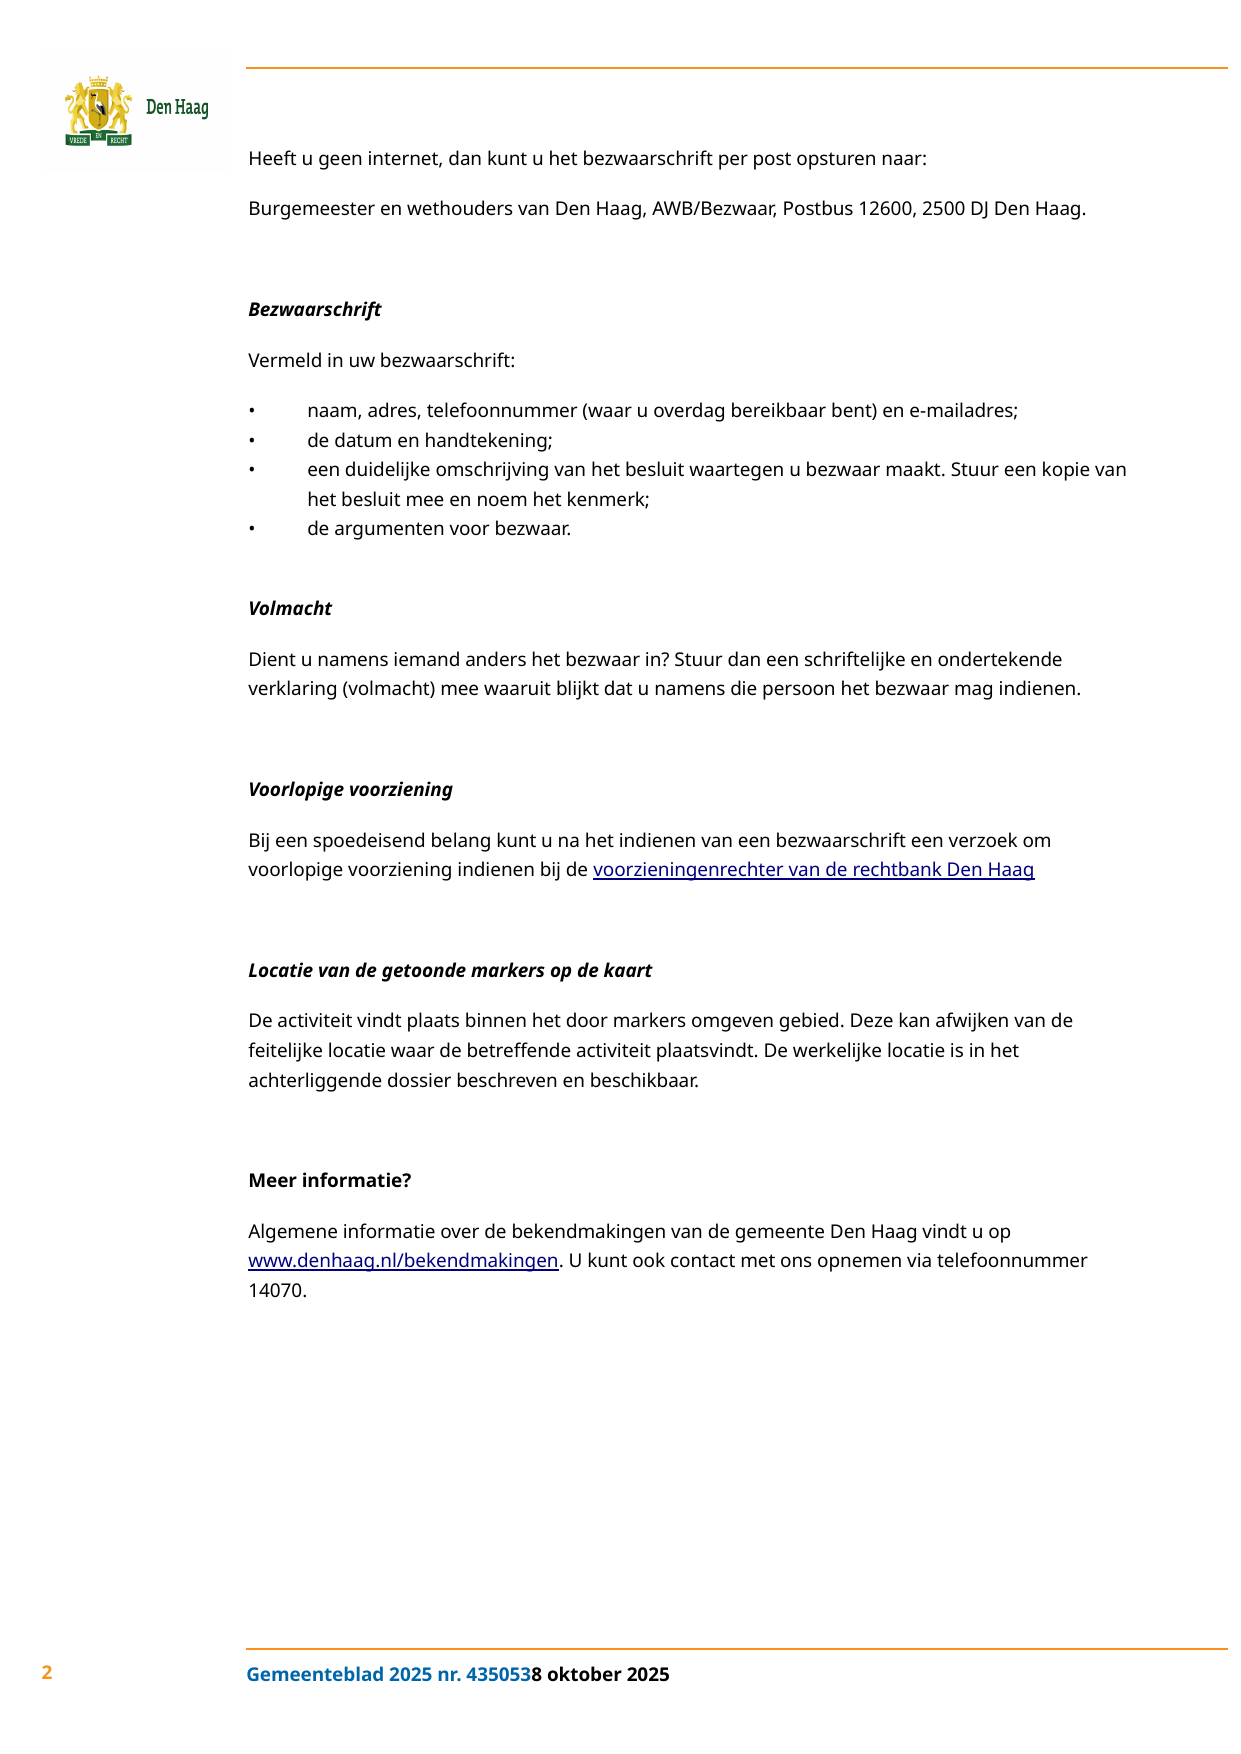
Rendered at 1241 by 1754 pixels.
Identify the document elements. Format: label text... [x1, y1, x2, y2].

text Heeft u geen internet, dan kunt u het bezwaarschrift per post opsturen naar: [248, 145, 1152, 171]
text Voorlopige voorziening [248, 776, 1152, 802]
text Locatie van de getoonde markers op de kaart [248, 957, 1152, 983]
picture [41, 47, 231, 172]
text De activiteit vindt plaats binnen het door markers omgeven gebied. Deze kan afwijken van de feitelijke locatie waar de betreffende activiteit plaatsvindt. De werkelijke locatie is in het achterliggende dossier beschreven en beschikbaar. [248, 1008, 1152, 1093]
list de argumenten voor bezwaar. [248, 516, 1152, 541]
text Bij een spoedeisend belang kunt u na het indienen van een bezwaarschrift een verzoek om voorlopige voorziening indienen bij de voorzieningenrechter van de rechtbank Den Haag [248, 827, 1152, 882]
list naam, adres, telefoonnummer (waar u overdag bereikbaar bent) en e-mailadres; [248, 397, 1152, 423]
list een duidelijke omschrijving van het besluit waartegen u bezwaar maakt. Stuur een kopie van het besluit mee en noem het kenmerk; [248, 456, 1152, 512]
text Volmacht [248, 596, 1152, 621]
text Vermeld in uw bezwaarschrift: [248, 347, 1152, 373]
text Algemene informatie over de bekendmakingen van de gemeente Den Haag vindt u op www.denhaag.nl/bekendmakingen. U kunt ook contact met ons opnemen via telefoonnummer 14070. [248, 1218, 1152, 1303]
text Burgemeester en wethouders van Den Haag, AWB/Bezwaar, Postbus 12600, 2500 DJ Den Haag. [248, 196, 1152, 221]
text Bezwaarschrift [248, 296, 1152, 322]
text Dient u namens iemand anders het bezwaar in? Stuur dan een schriftelijke en ondertekende verklaring (volmacht) mee waaruit blijkt dat u namens die persoon het bezwaar mag indienen. [248, 646, 1152, 701]
list de datum en handtekening; [248, 427, 1152, 453]
text Meer informatie? [248, 1168, 1152, 1193]
